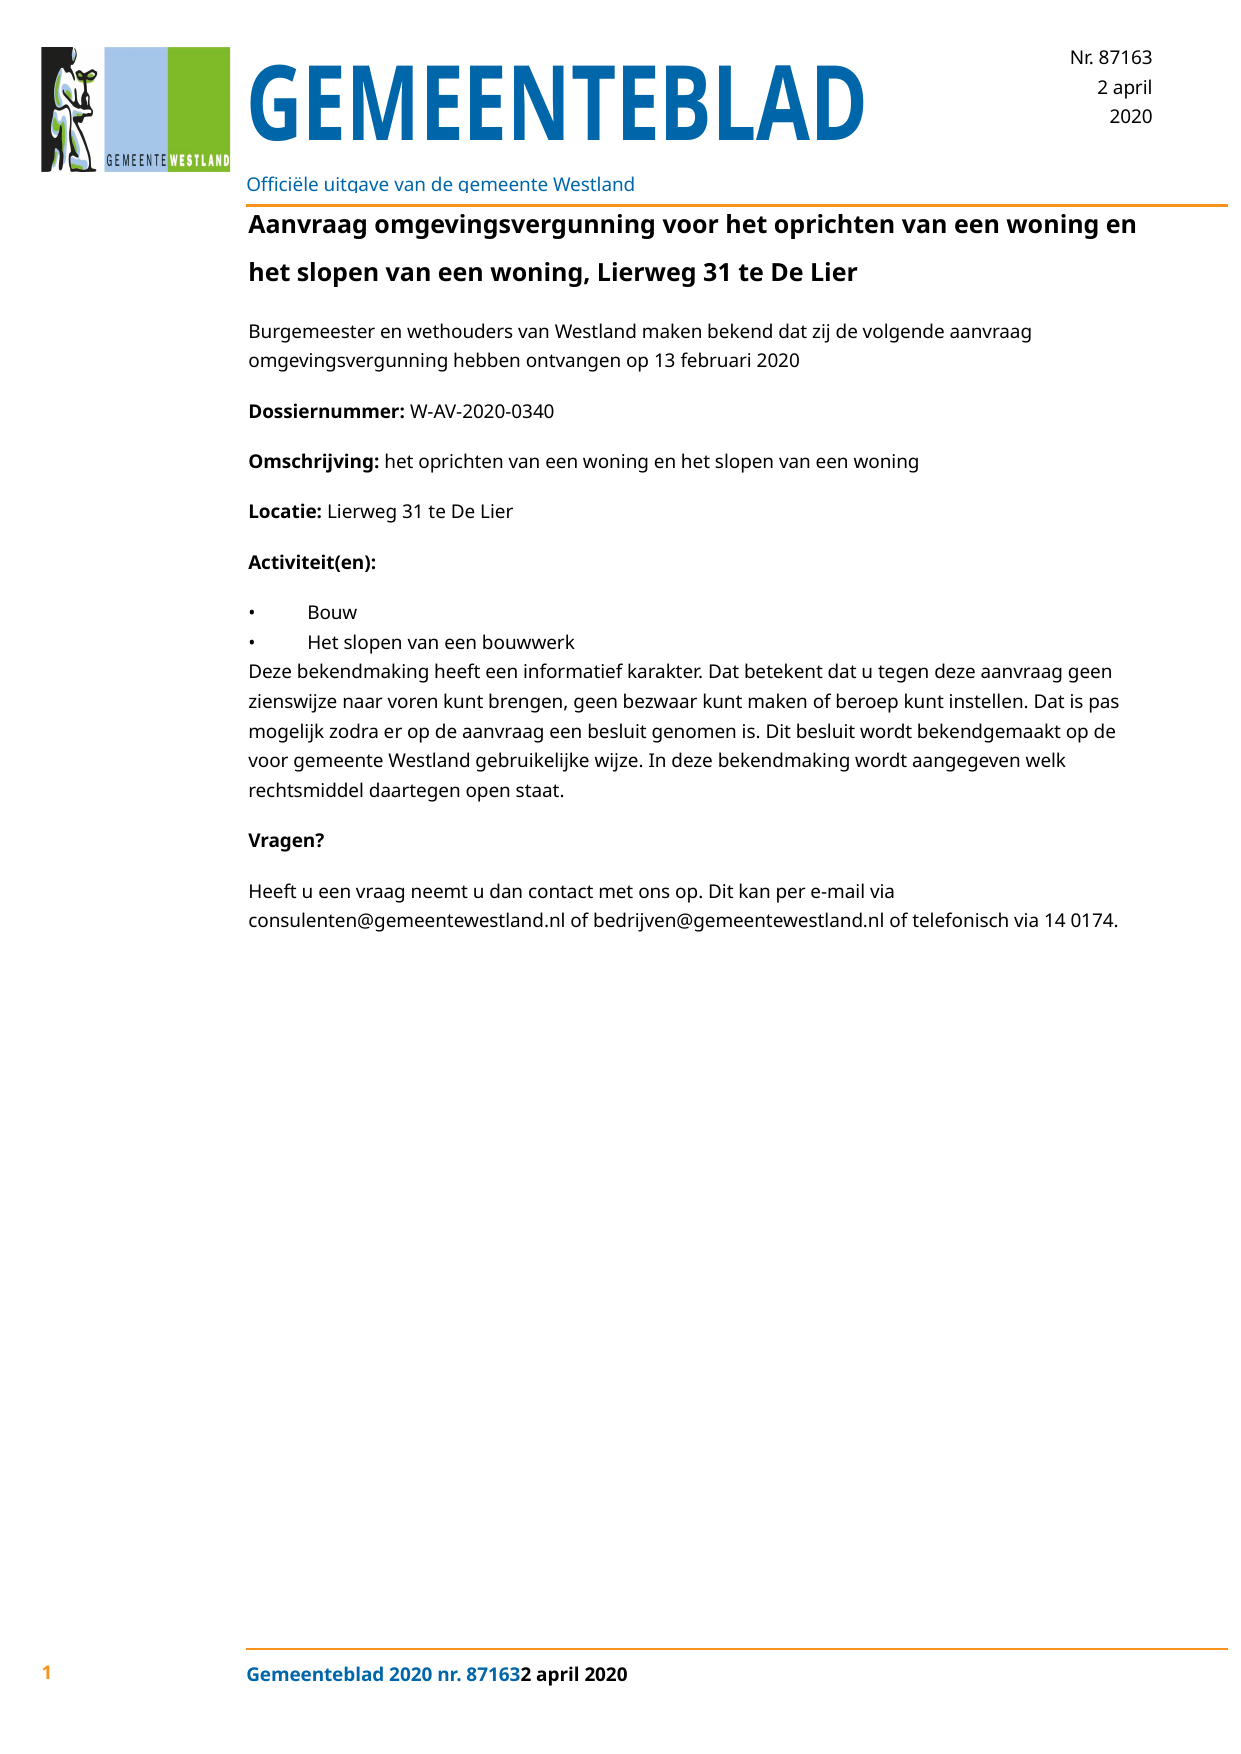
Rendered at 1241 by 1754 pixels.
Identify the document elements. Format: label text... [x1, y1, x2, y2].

text Deze bekendmaking heeft een informatief karakter. Dat betekent dat u tegen deze aanvraag geen zienswijze naar voren kunt brengen, geen bezwaar kunt maken of beroep kunt instellen. Dat is pas mogelijk zodra er op de aanvraag een besluit genomen is. Dit besluit wordt bekendgemaakt op de voor gemeente Westland gebruikelijke wijze. In deze bekendmaking wordt aangegeven welk rechtsmiddel daartegen open staat. [248, 659, 1152, 803]
text Activiteit(en): [248, 549, 1152, 575]
list Het slopen van een bouwwerk [248, 629, 1152, 655]
text Locatie: Lierweg 31 te De Lier [248, 499, 1152, 524]
text Heeft u een vraag neemt u dan contact met ons op. Dit kan per e-mail via consulenten@gemeentewestland.nl of bedrijven@gemeentewestland.nl of telefonisch via 14 0174. [248, 878, 1152, 933]
text Vragen? [248, 827, 1152, 853]
text Aanvraag omgevingsvergunning voor het oprichten van een woning en het slopen van een woning, Lierweg 31 te De Lier [248, 207, 1152, 288]
text Burgemeester en wethouders van Westland maken bekend dat zij de volgende aanvraag omgevingsvergunning hebben ontvangen op 13 februari 2020 [248, 318, 1152, 373]
text Omschrijving: het oprichten van een woning en het slopen van een woning [248, 448, 1152, 474]
picture [41, 47, 231, 172]
text Dossiernummer: W-AV-2020-0340 [248, 398, 1152, 424]
list Bouw [248, 599, 1152, 625]
